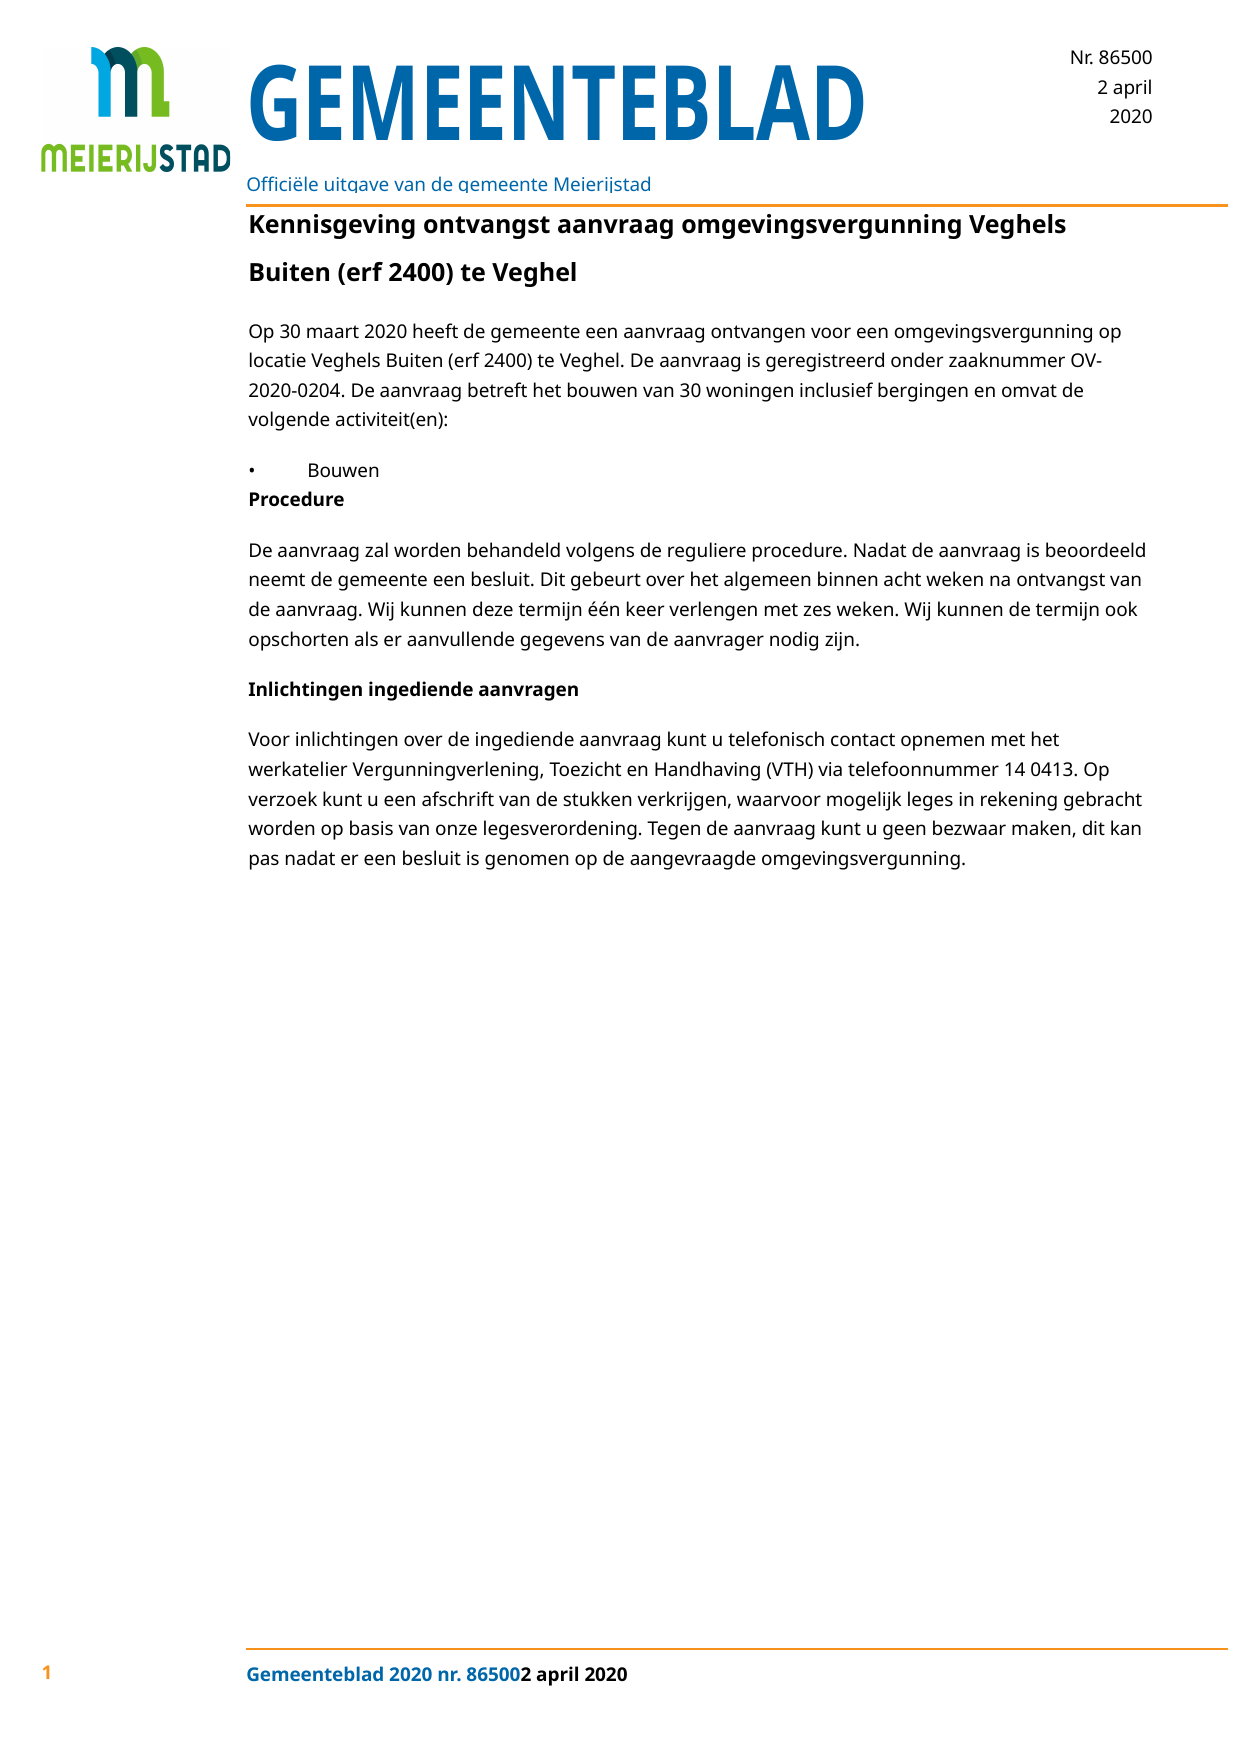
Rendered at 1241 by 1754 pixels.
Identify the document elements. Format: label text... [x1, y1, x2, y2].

text Op 30 maart 2020 heeft de gemeente een aanvraag ontvangen voor een omgevingsvergunning op locatie Veghels Buiten (erf 2400) te Veghel. De aanvraag is geregistreerd onder zaaknummer OV-2020-0204. De aanvraag betreft het bouwen van 30 woningen inclusief bergingen en omvat de volgende activiteit(en): [248, 318, 1152, 432]
text De aanvraag zal worden behandeld volgens de reguliere procedure. Nadat de aanvraag is beoordeeld neemt de gemeente een besluit. Dit gebeurt over het algemeen binnen acht weken na ontvangst van de aanvraag. Wij kunnen deze termijn één keer verlengen met zes weken. Wij kunnen de termijn ook opschorten als er aanvullende gegevens van de aanvrager nodig zijn. [248, 537, 1152, 652]
text Inlichtingen ingediende aanvragen [248, 676, 1152, 702]
list Bouwen [248, 457, 1152, 483]
picture [41, 47, 231, 172]
text Voor inlichtingen over de ingediende aanvraag kunt u telefonisch contact opnemen met het werkatelier Vergunningverlening, Toezicht en Handhaving (VTH) via telefoonnummer 14 0413. Op verzoek kunt u een afschrift van de stukken verkrijgen, waarvoor mogelijk leges in rekening gebracht worden op basis van onze legesverordening. Tegen de aanvraag kunt u geen bezwaar maken, dit kan pas nadat er een besluit is genomen op de aangevraagde omgevingsvergunning. [248, 727, 1152, 871]
text Procedure [248, 487, 1152, 512]
text Kennisgeving ontvangst aanvraag omgevingsvergunning Veghels Buiten (erf 2400) te Veghel [248, 207, 1152, 288]
